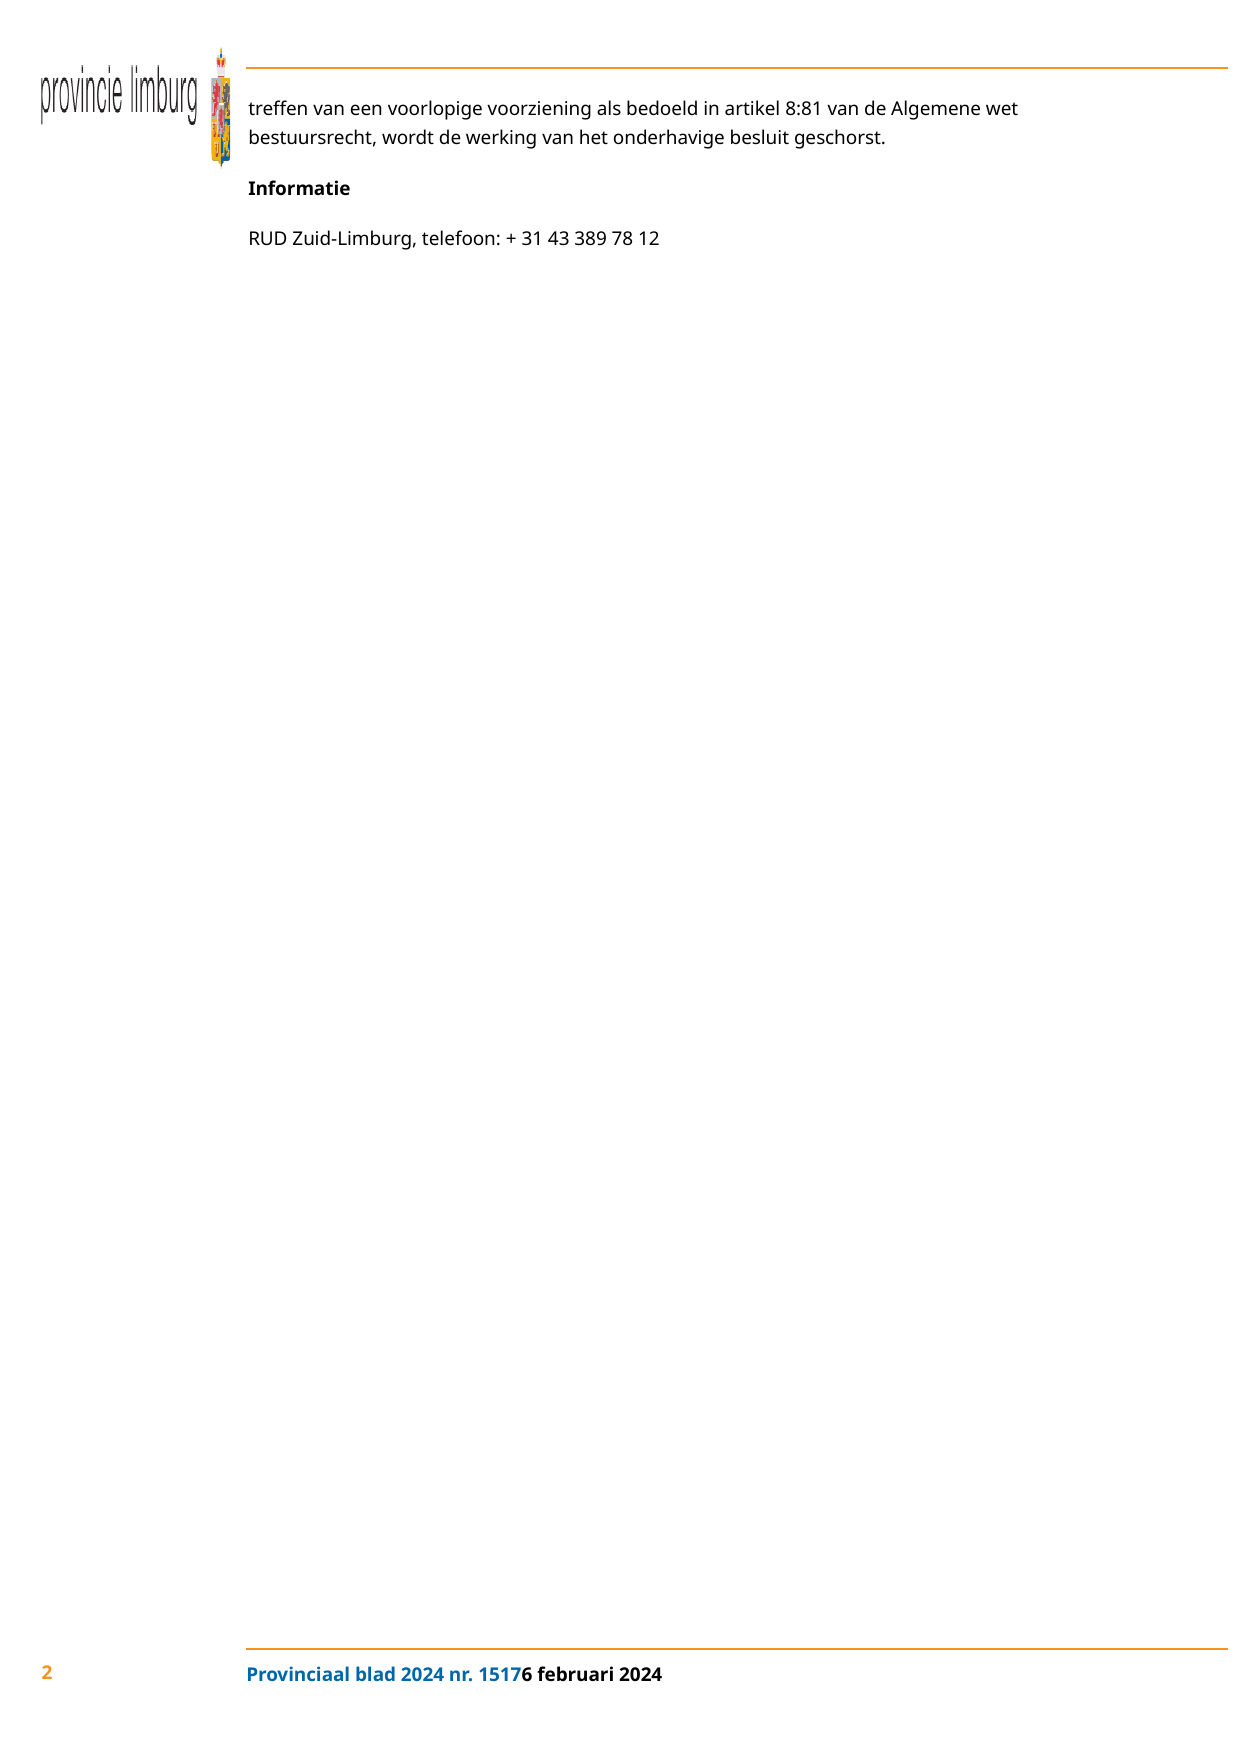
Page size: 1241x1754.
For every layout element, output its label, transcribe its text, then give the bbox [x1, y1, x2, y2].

text treffen van een voorlopige voorziening als bedoeld in artikel 8:81 van de Algemene wet bestuursrecht, wordt de werking van het onderhavige besluit geschorst. [248, 95, 1152, 150]
text RUD Zuid-Limburg, telefoon: + 31 43 389 78 12 [248, 225, 1152, 251]
text Informatie [248, 175, 1152, 201]
picture [41, 47, 231, 172]
